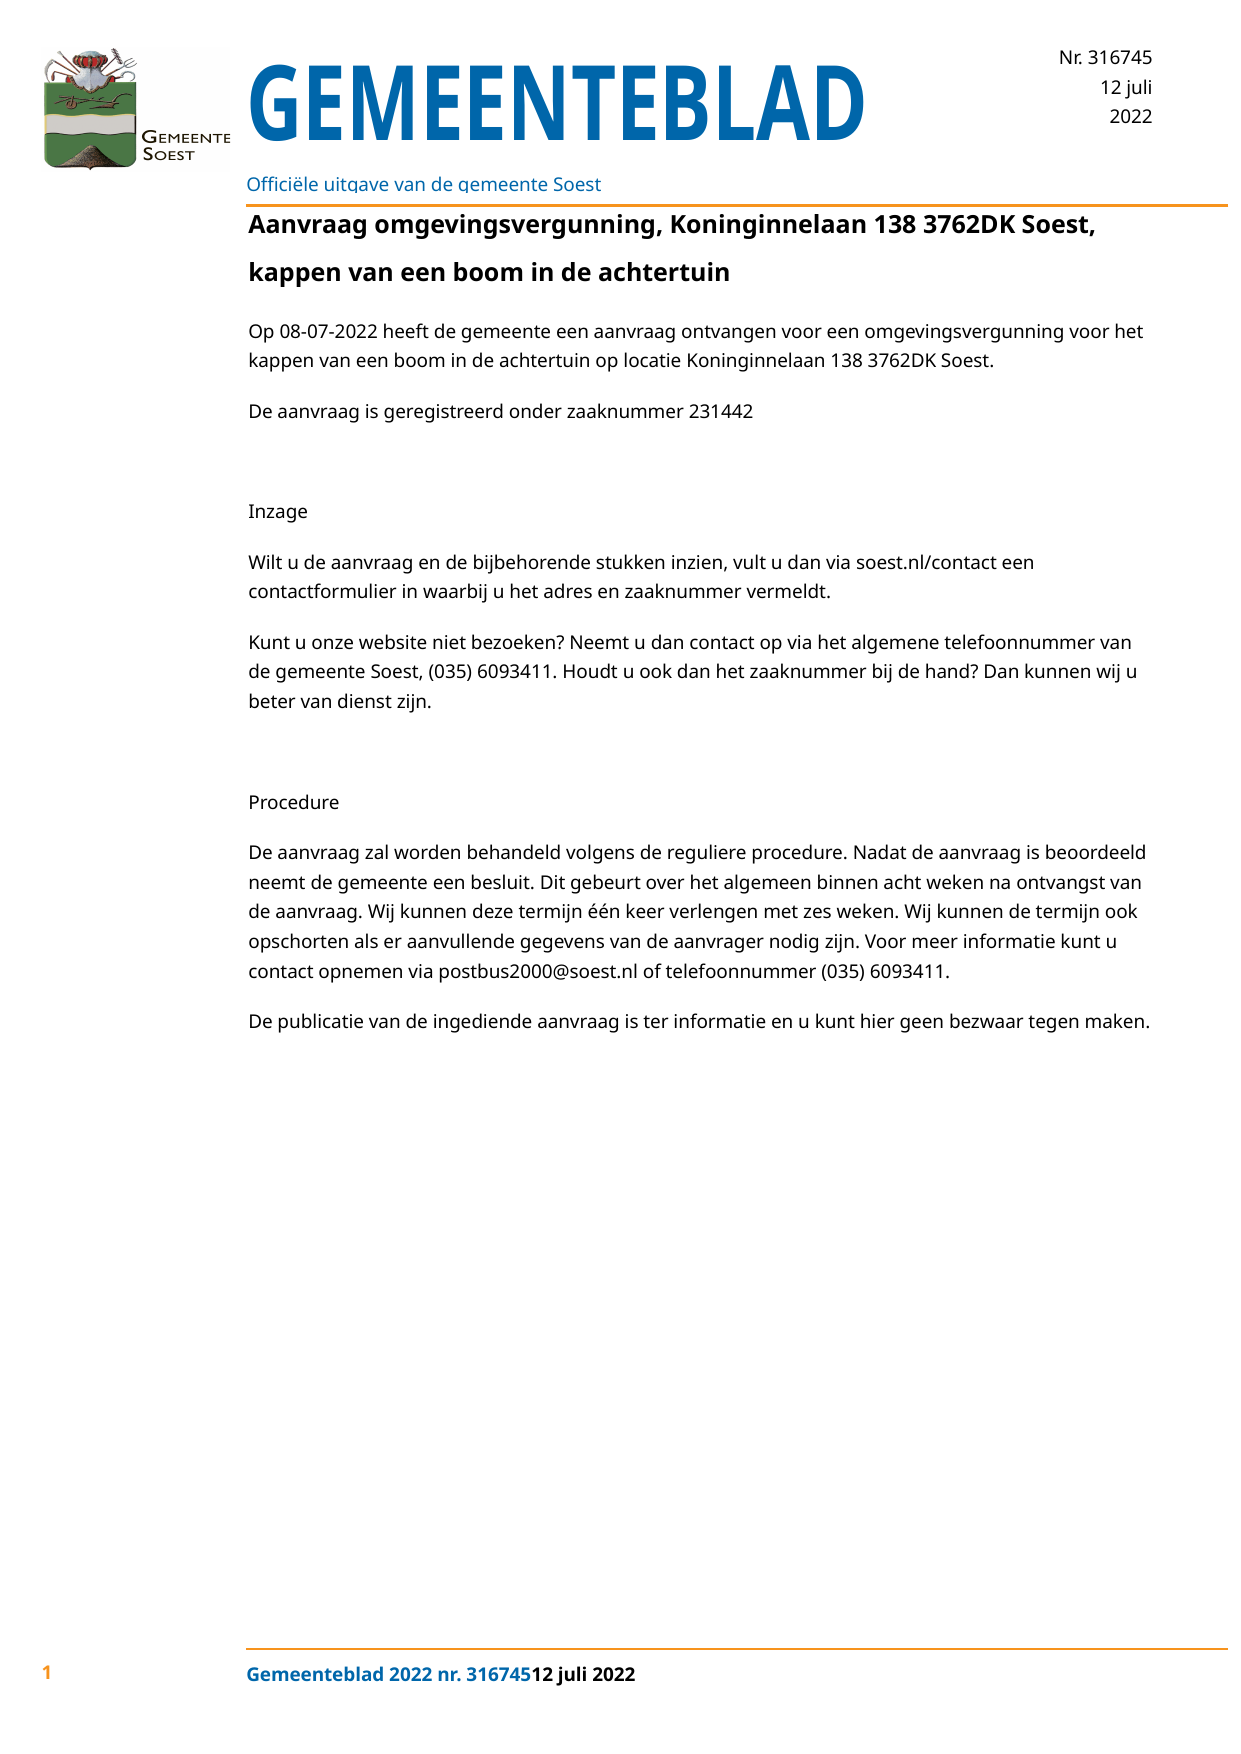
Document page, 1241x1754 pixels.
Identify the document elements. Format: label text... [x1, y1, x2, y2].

text Kunt u onze website niet bezoeken? Neemt u dan contact op via het algemene telefoonnummer van de gemeente Soest, (035) 6093411. Houdt u ook dan het zaaknummer bij de hand? Dan kunnen wij u beter van dienst zijn. [248, 629, 1152, 714]
text Aanvraag omgevingsvergunning, Koninginnelaan 138 3762DK Soest, kappen van een boom in de achtertuin [248, 207, 1152, 288]
text Wilt u de aanvraag en de bijbehorende stukken inzien, vult u dan via soest.nl/contact een contactformulier in waarbij u het adres en zaaknummer vermeldt. [248, 549, 1152, 604]
text Inzage [248, 499, 1152, 524]
text De aanvraag zal worden behandeld volgens de reguliere procedure. Nadat de aanvraag is beoordeeld neemt de gemeente een besluit. Dit gebeurt over het algemeen binnen acht weken na ontvangst van de aanvraag. Wij kunnen deze termijn één keer verlengen met zes weken. Wij kunnen de termijn ook opschorten als er aanvullende gegevens van de aanvrager nodig zijn. Voor meer informatie kunt u contact opnemen via postbus2000@soest.nl of telefoonnummer (035) 6093411. [248, 839, 1152, 984]
picture [41, 47, 231, 172]
text Op 08-07-2022 heeft de gemeente een aanvraag ontvangen voor een omgevingsvergunning voor het kappen van een boom in de achtertuin op locatie Koninginnelaan 138 3762DK Soest. [248, 318, 1152, 373]
text De aanvraag is geregistreerd onder zaaknummer 231442 [248, 398, 1152, 424]
text De publicatie van de ingediende aanvraag is ter informatie en u kunt hier geen bezwaar tegen maken. [248, 1008, 1152, 1034]
text Procedure [248, 789, 1152, 815]
